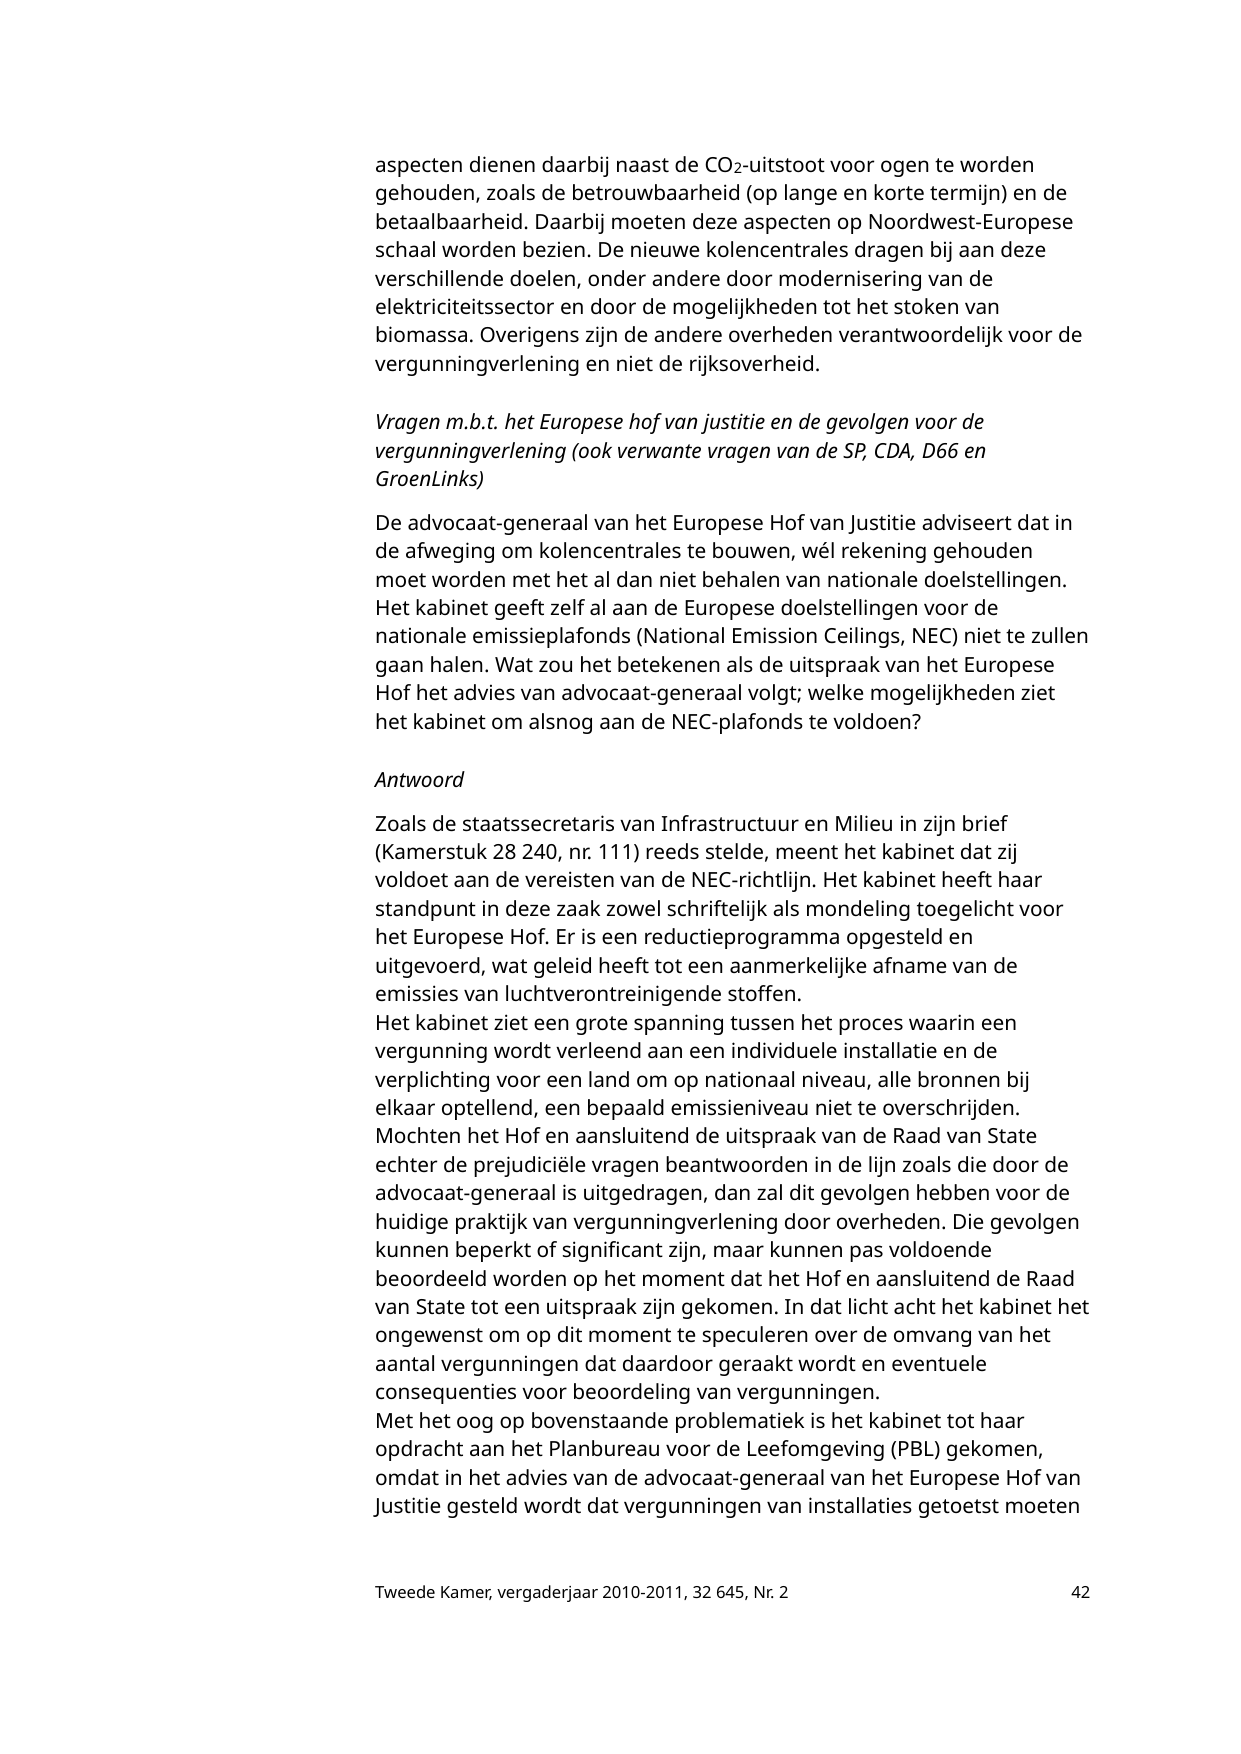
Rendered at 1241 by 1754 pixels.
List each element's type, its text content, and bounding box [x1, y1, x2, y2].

text Het kabinet ziet een grote spanning tussen het proces waarin een vergunning wordt verleend aan een individuele installatie en de verplichting voor een land om op nationaal niveau, alle bronnen bij elkaar optellend, een bepaald emissieniveau niet te overschrijden. [375, 1008, 1090, 1122]
text Zoals de staatssecretaris van Infrastructuur en Milieu in zijn brief (Kamerstuk 28 240, nr. 111) reeds stelde, meent het kabinet dat zij voldoet aan de vereisten van de NEC-richtlijn. Het kabinet heeft haar standpunt in deze zaak zowel schriftelijk als mondeling toegelicht voor het Europese Hof. Er is een reductieprogramma opgesteld en uitgevoerd, wat geleid heeft tot een aanmerkelijke afname van de emissies van luchtverontreinigende stoffen. [375, 809, 1090, 1008]
text Met het oog op bovenstaande problematiek is het kabinet tot haar opdracht aan het Planbureau voor de Leefomgeving (PBL) gekomen, omdat in het advies van de advocaat-generaal van het Europese Hof van Justitie gesteld wordt dat vergunningen van installaties getoetst moeten [375, 1406, 1090, 1520]
text Vragen m.b.t. het Europese hof van justitie en de gevolgen voor de vergunningverlening (ook verwante vragen van de SP, CDA, D66 en GroenLinks) [375, 407, 1090, 493]
text De advocaat-generaal van het Europese Hof van Justitie adviseert dat in de afweging om kolencentrales te bouwen, wél rekening gehouden moet worden met het al dan niet behalen van nationale doelstellingen. Het kabinet geeft zelf al aan de Europese doelstellingen voor de nationale emissieplafonds (National Emission Ceilings, NEC) niet te zullen gaan halen. Wat zou het betekenen als de uitspraak van het Europese Hof het advies van advocaat-generaal volgt; welke mogelijkheden ziet het kabinet om alsnog aan de NEC-plafonds te voldoen? [375, 508, 1090, 735]
text aspecten dienen daarbij naast de CO2-uitstoot voor ogen te worden gehouden, zoals de betrouwbaarheid (op lange en korte termijn) en de betaalbaarheid. Daarbij moeten deze aspecten op Noordwest-Europese schaal worden bezien. De nieuwe kolencentrales dragen bij aan deze verschillende doelen, onder andere door modernisering van de elektriciteitssector en door de mogelijkheden tot het stoken van biomassa. Overigens zijn de andere overheden verantwoordelijk voor de vergunningverlening en niet de rijksoverheid. [375, 150, 1090, 377]
text Mochten het Hof en aansluitend de uitspraak van de Raad van State echter de prejudiciële vragen beantwoorden in de lijn zoals die door de advocaat-generaal is uitgedragen, dan zal dit gevolgen hebben voor de huidige praktijk van vergunningverlening door overheden. Die gevolgen kunnen beperkt of significant zijn, maar kunnen pas voldoende beoordeeld worden op het moment dat het Hof en aansluitend de Raad van State tot een uitspraak zijn gekomen. In dat licht acht het kabinet het ongewenst om op dit moment te speculeren over de omvang van het aantal vergunningen dat daardoor geraakt wordt en eventuele consequenties voor beoordeling van vergunningen. [375, 1122, 1090, 1406]
text Antwoord [375, 765, 1090, 794]
